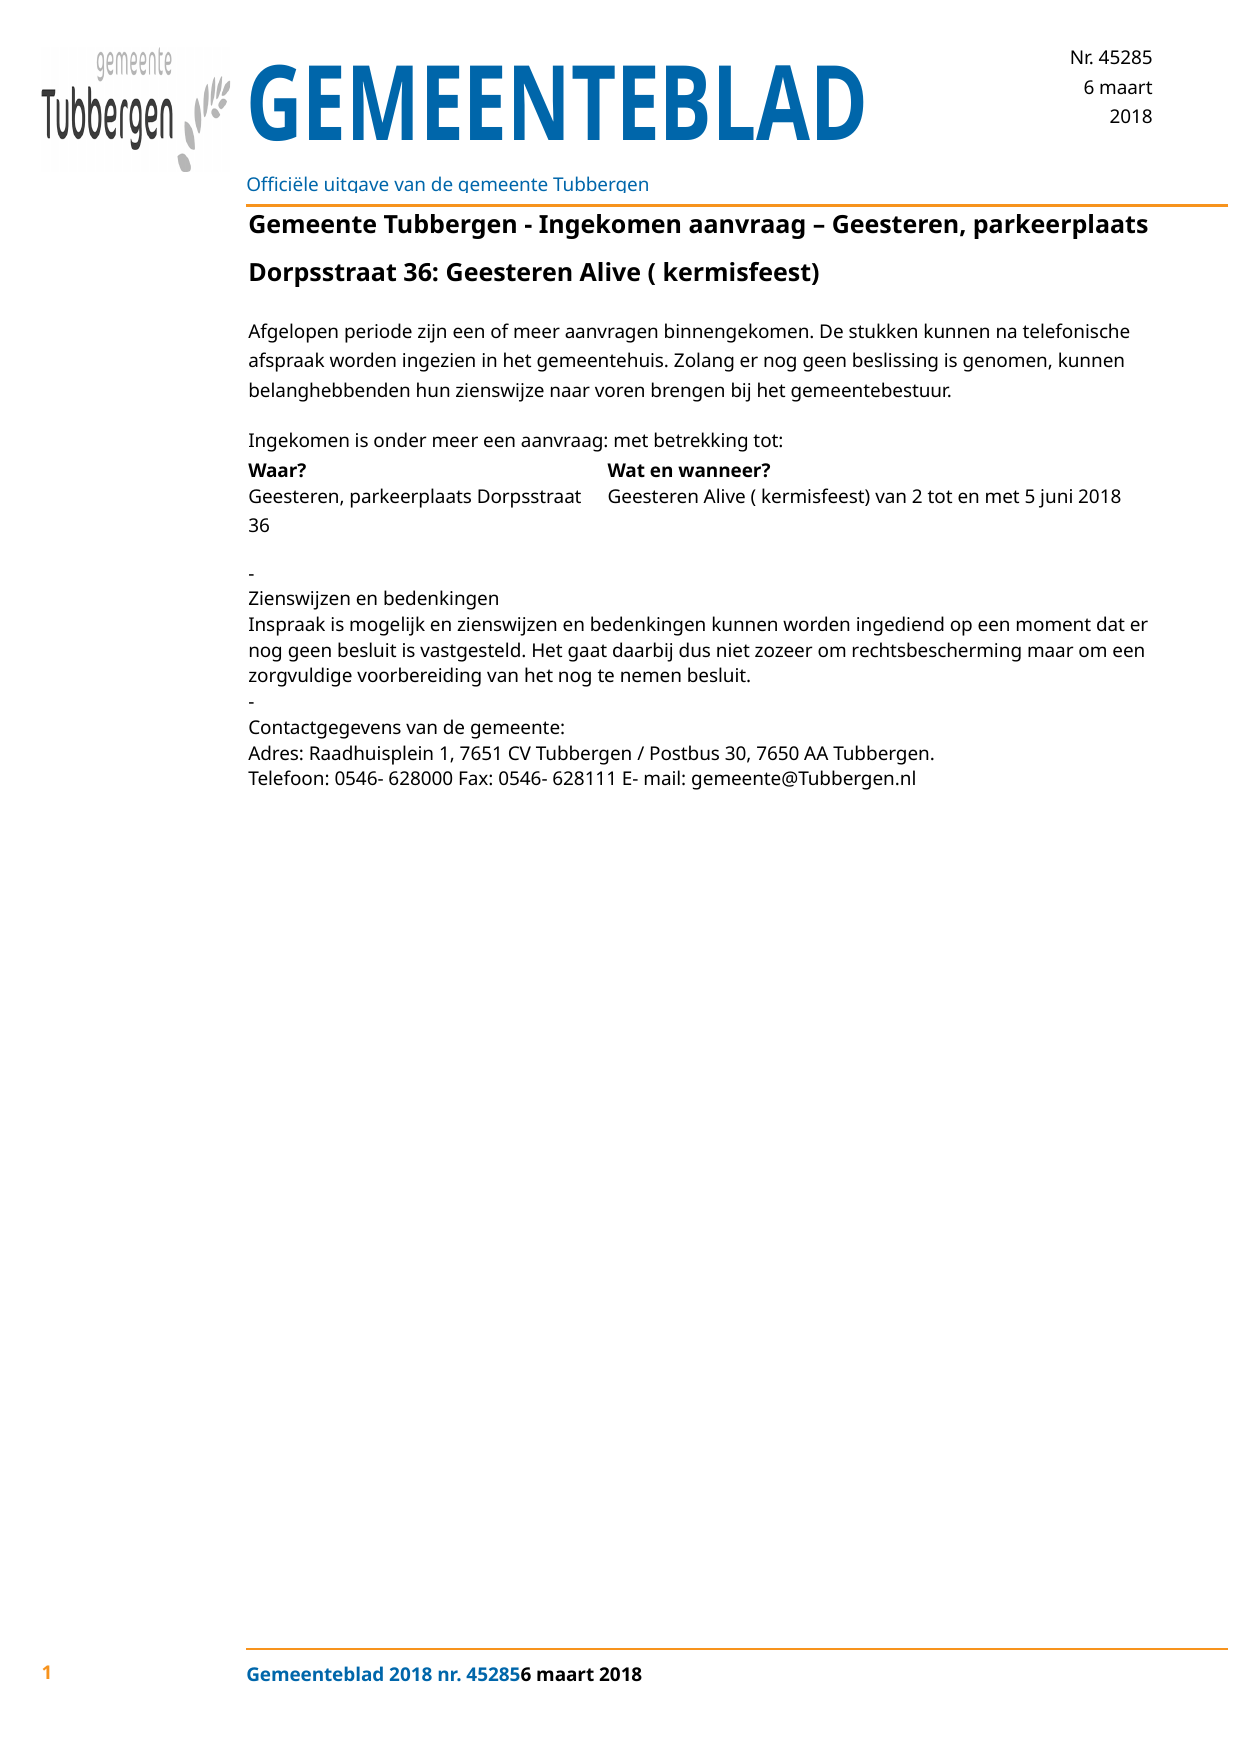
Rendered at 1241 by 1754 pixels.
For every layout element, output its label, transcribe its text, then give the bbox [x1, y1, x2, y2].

text Telefoon: 0546- 628000 Fax: 0546- 628111 E- mail: gemeente@Tubbergen.nl [248, 766, 1152, 791]
text Adres: Raadhuisplein 1, 7651 CV Tubbergen / Postbus 30, 7650 AA Tubbergen. [248, 740, 1152, 766]
table_cell Geesteren, parkeerplaats Dorpsstraat 36 [248, 483, 607, 538]
table_header Wat en wanneer? [608, 457, 1152, 483]
text - [248, 688, 1152, 714]
text Contactgegevens van de gemeente: [248, 714, 1152, 740]
table_header Waar? [248, 457, 607, 483]
text - [248, 560, 1152, 585]
text Ingekomen is onder meer een aanvraag: met betrekking tot: [248, 427, 1152, 453]
text Inspraak is mogelijk en zienswijzen en bedenkingen kunnen worden ingediend op een moment dat er nog geen besluit is vastgesteld. Het gaat daarbij dus niet zozeer om rechtsbescherming maar om een zorgvuldige voorbereiding van het nog te nemen besluit. [248, 611, 1152, 688]
table_cell Geesteren Alive ( kermisfeest) van 2 tot en met 5 juni 2018 [608, 483, 1152, 538]
picture [41, 47, 231, 172]
text Afgelopen periode zijn een of meer aanvragen binnengekomen. De stukken kunnen na telefonische afspraak worden ingezien in het gemeentehuis. Zolang er nog geen beslissing is genomen, kunnen belanghebbenden hun zienswijze naar voren brengen bij het gemeentebestuur. [248, 318, 1152, 403]
text Gemeente Tubbergen - Ingekomen aanvraag – Geesteren, parkeerplaats Dorpsstraat 36: Geesteren Alive ( kermisfeest) [248, 207, 1152, 288]
text Zienswijzen en bedenkingen [248, 585, 1152, 611]
